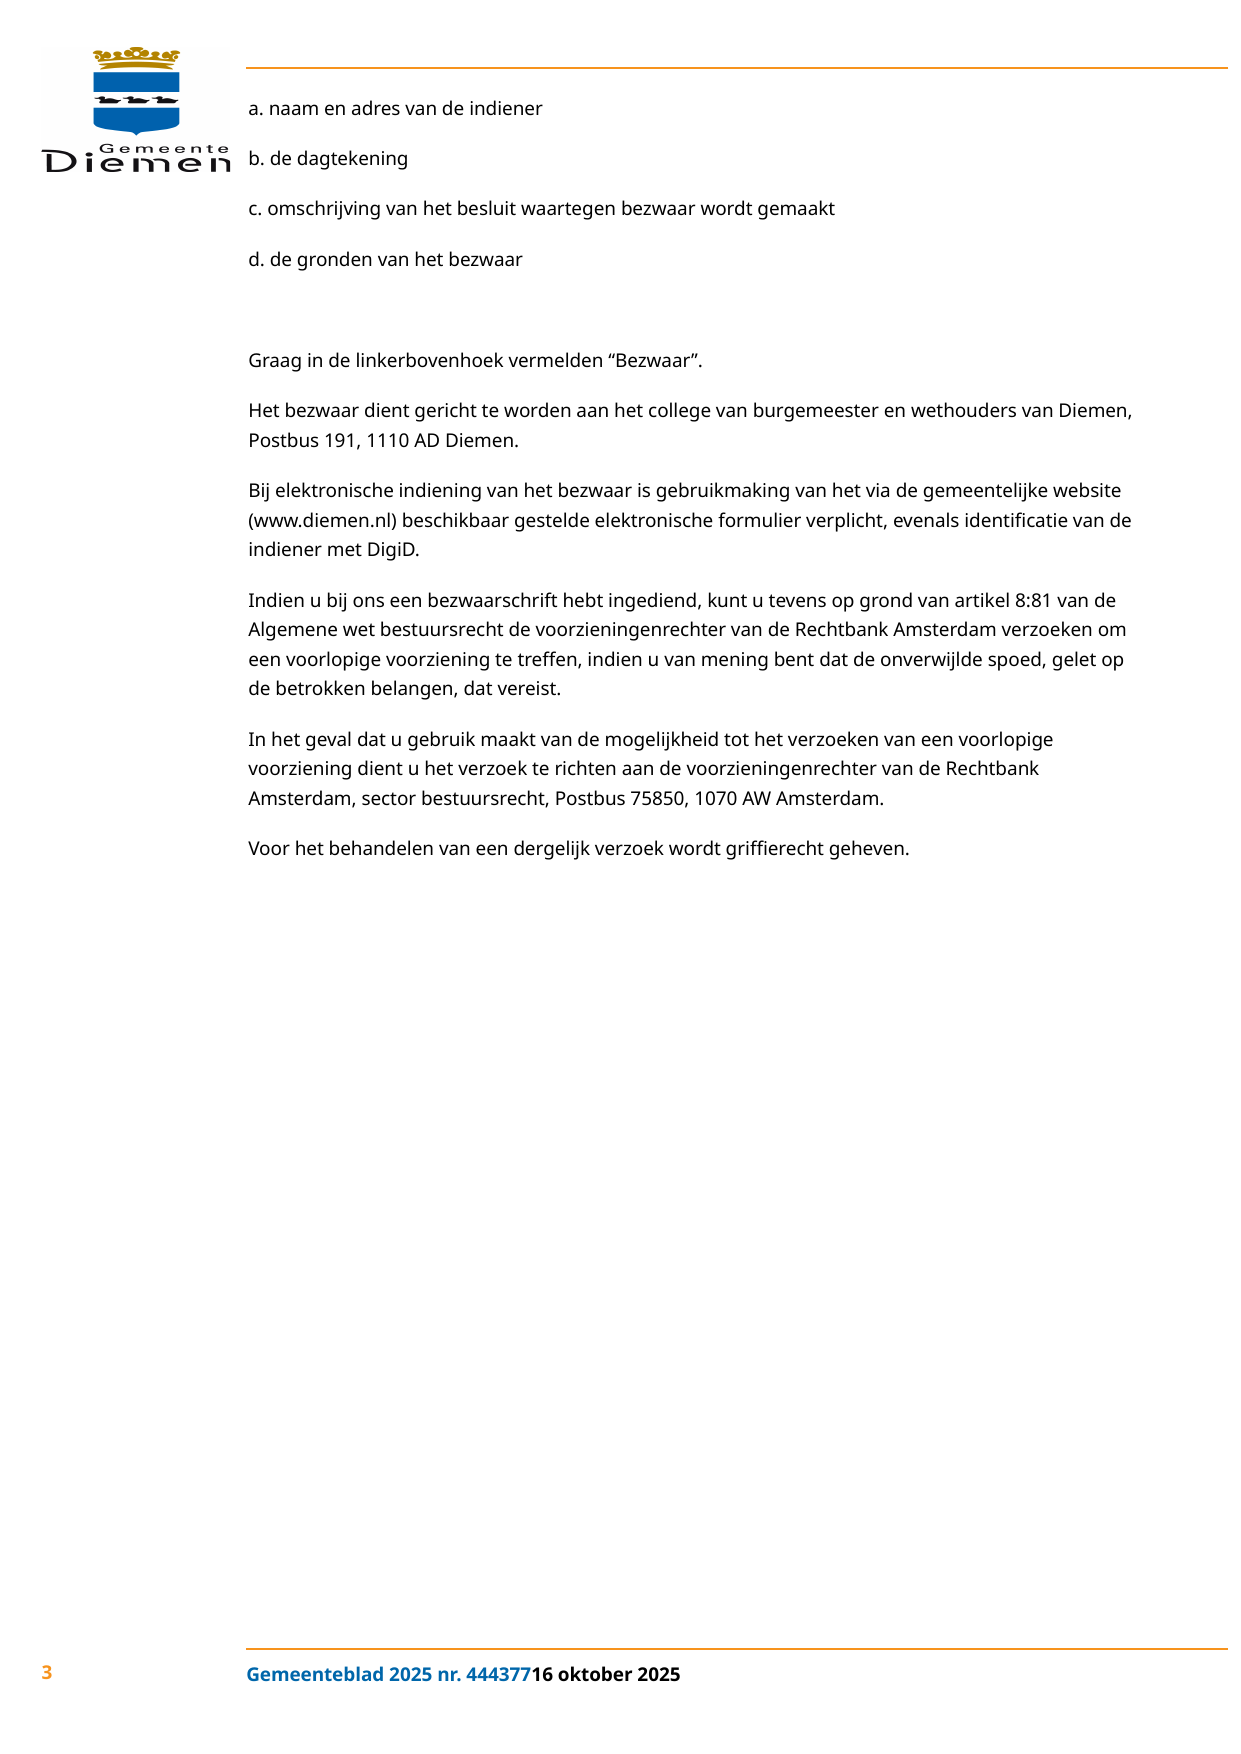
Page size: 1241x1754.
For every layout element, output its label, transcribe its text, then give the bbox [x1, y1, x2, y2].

text In het geval dat u gebruik maakt van de mogelijkheid tot het verzoeken van een voorlopige voorziening dient u het verzoek te richten aan de voorzieningenrechter van de Rechtbank Amsterdam, sector bestuursrecht, Postbus 75850, 1070 AW Amsterdam. [248, 726, 1152, 811]
text Graag in de linkerbovenhoek vermelden “Bezwaar”. [248, 347, 1152, 373]
text Bij elektronische indiening van het bezwaar is gebruikmaking van het via de gemeentelijke website (www.diemen.nl) beschikbaar gestelde elektronische formulier verplicht, evenals identificatie van de indiener met DigiD. [248, 477, 1152, 562]
text Indien u bij ons een bezwaarschrift hebt ingediend, kunt u tevens op grond van artikel 8:81 van de Algemene wet bestuursrecht de voorzieningenrechter van de Rechtbank Amsterdam verzoeken om een voorlopige voorziening te treffen, indien u van mening bent dat de onverwijlde spoed, gelet op de betrokken belangen, dat vereist. [248, 587, 1152, 701]
text Voor het behandelen van een dergelijk verzoek wordt griffierecht geheven. [248, 836, 1152, 861]
text Het bezwaar dient gericht te worden aan het college van burgemeester en wethouders van Diemen, Postbus 191, 1110 AD Diemen. [248, 397, 1152, 453]
text c. omschrijving van het besluit waartegen bezwaar wordt gemaakt [248, 196, 1152, 221]
text b. de dagtekening [248, 145, 1152, 171]
text a. naam en adres van de indiener [248, 95, 1152, 121]
text d. de gronden van het bezwaar [248, 246, 1152, 272]
picture [41, 47, 231, 172]
